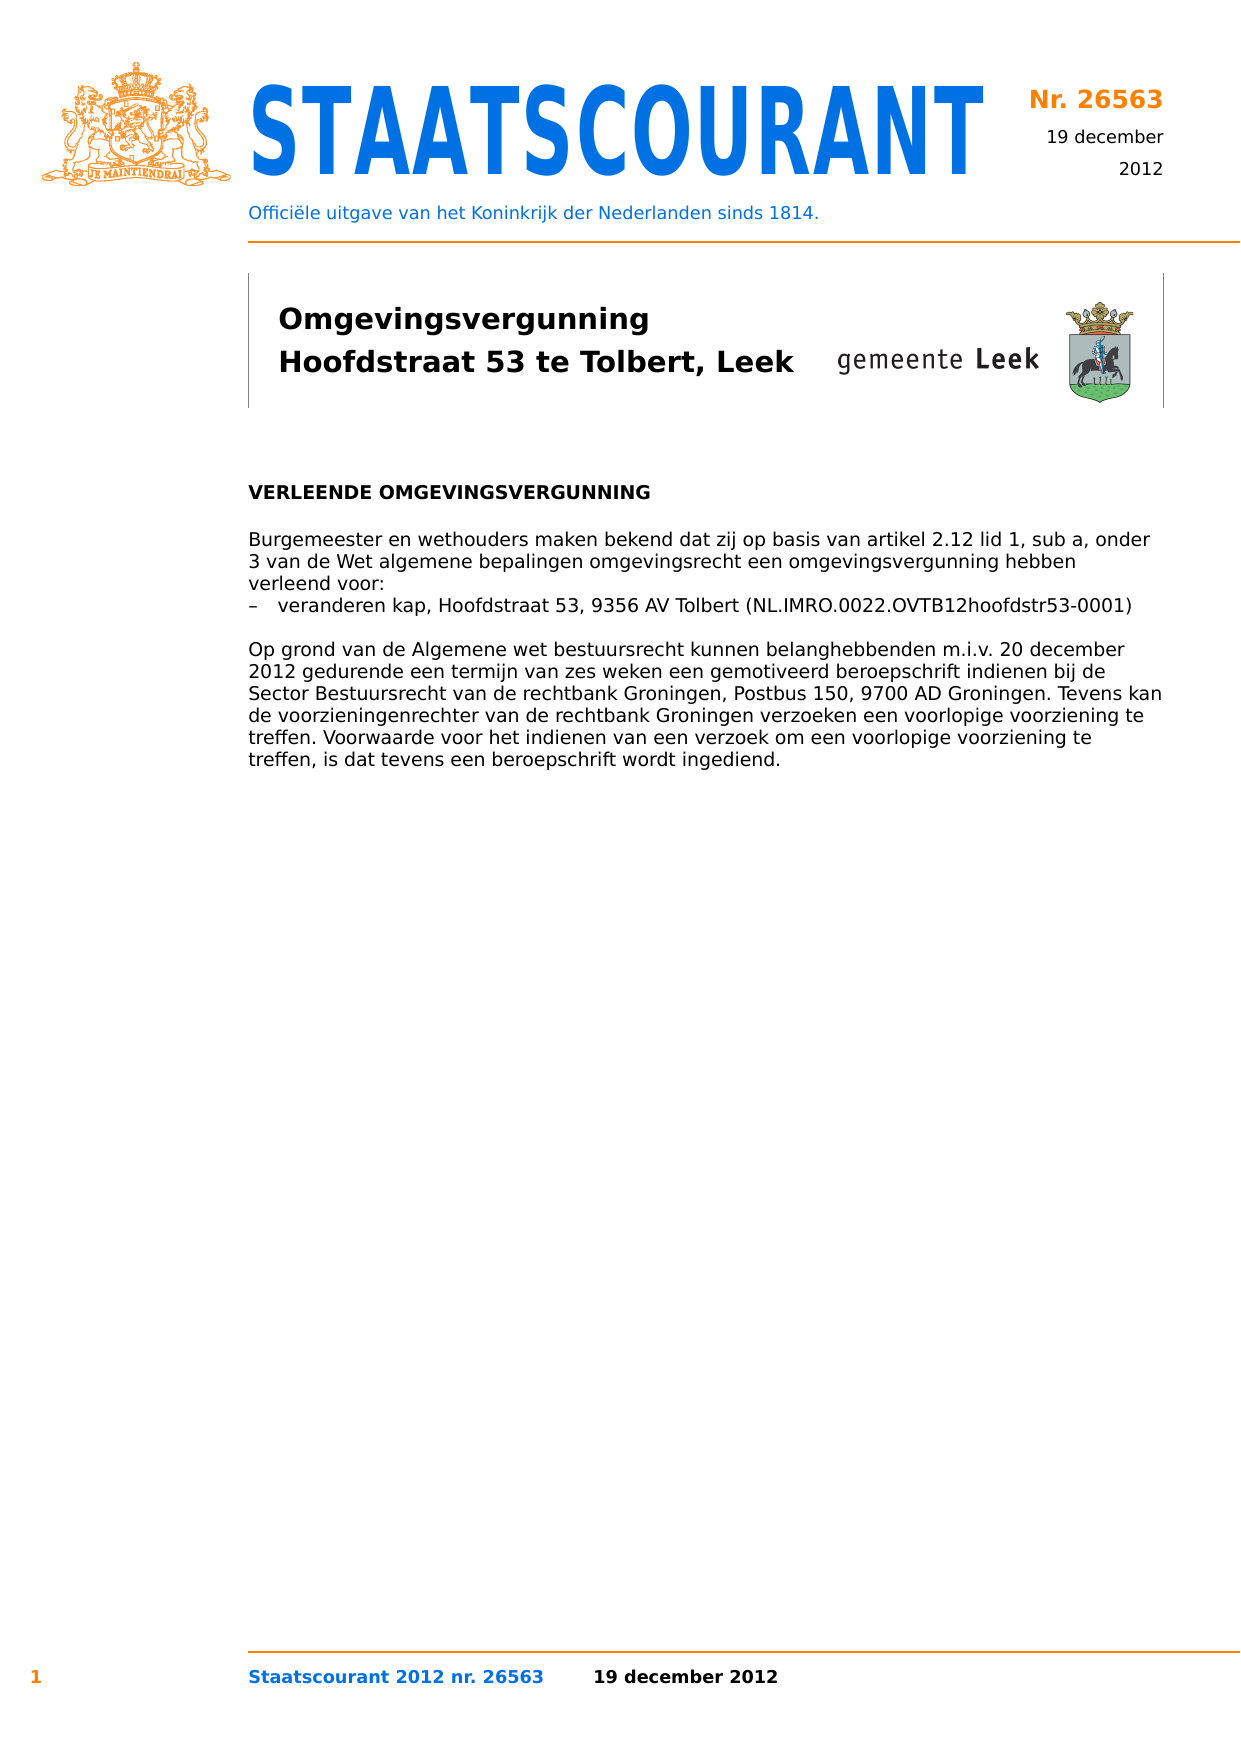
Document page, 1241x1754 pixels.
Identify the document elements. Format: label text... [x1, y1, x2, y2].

picture [41, 62, 231, 186]
text Burgemeester en wethouders maken bekend dat zij op basis van artikel 2.12 lid 1, sub a, onder 3 van de Wet algemene bepalingen omgevingsrecht een omgevingsvergunning hebben verleend voor: [248, 529, 1163, 595]
text – veranderen kap, Hoofdstraat 53, 9356 AV Tolbert (NL.IMRO.0022.OVTB12hoofdstr53-0001) [248, 595, 1163, 617]
table_header Nr. 26563 [998, 62, 1240, 121]
subtitle VERLEENDE OMGEVINGSVERGUNNING [248, 482, 1163, 504]
text Op grond van de Algemene wet bestuursrecht kunnen belanghebbenden m.i.v. 20 december 2012 gedurende een termijn van zes weken een gemotiveerd beroepschrift indienen bij de Sector Bestuursrecht van de rechtbank Groningen, Postbus 150, 9700 AD Groningen. Tevens kan de voorzieningenrechter van de rechtbank Groningen verzoeken een voorlopige voorziening te treffen. Voorwaarde voor het indienen van een verzoek om een voorlopige voorziening te treffen, is dat tevens een beroepschrift wordt ingediend. [248, 639, 1163, 771]
table_cell 2012 [998, 153, 1240, 203]
subtitle Omgevingsvergunning Hoofdstraat 53 te Tolbert, Leek [249, 273, 1163, 408]
table_cell 19 december [998, 121, 1240, 153]
table_header [25, 62, 248, 241]
table_header STAATSCOURANT [248, 62, 998, 203]
picture [838, 302, 1134, 403]
table_cell Officiële uitgave van het Koninkrijk der Nederlanden sinds 1814. [248, 203, 1240, 241]
